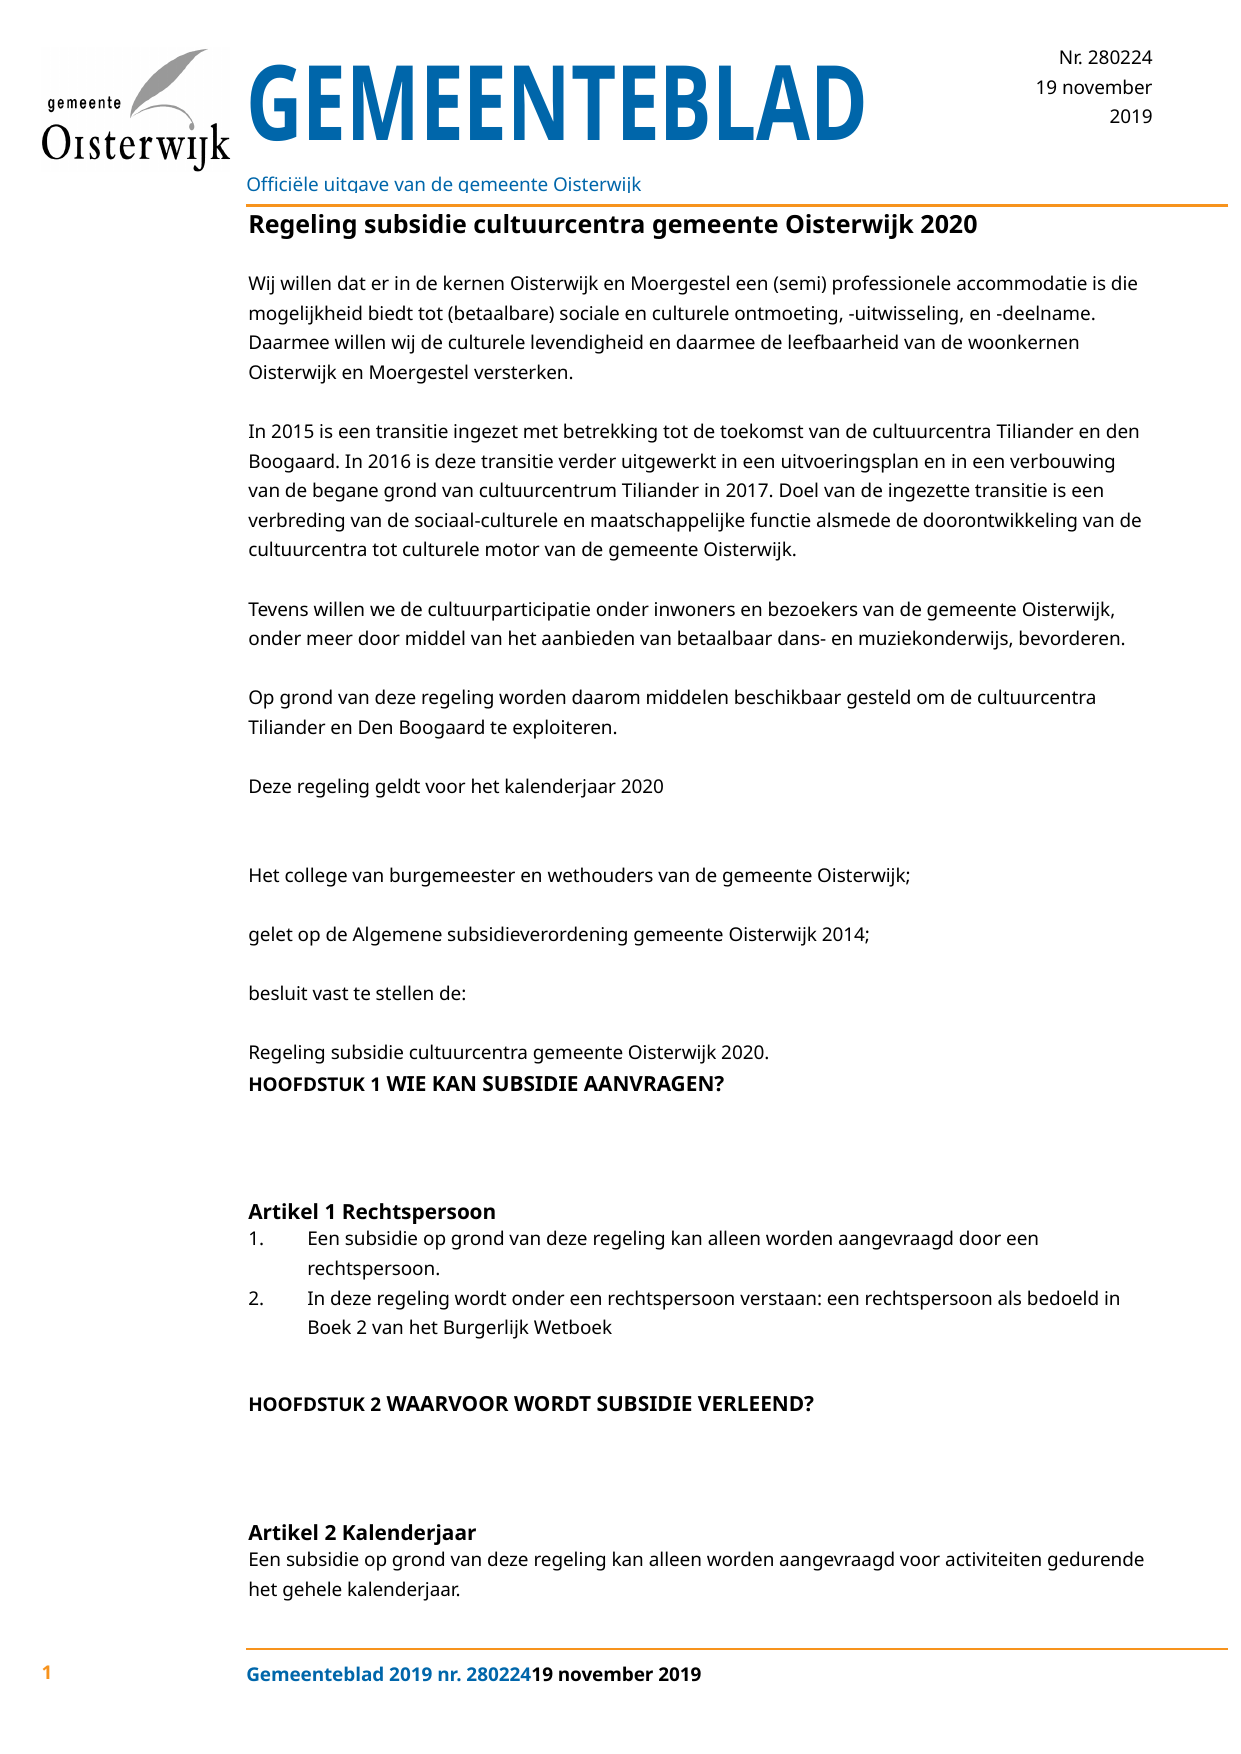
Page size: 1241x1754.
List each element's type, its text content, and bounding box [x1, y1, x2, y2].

text In 2015 is een transitie ingezet met betrekking tot de toekomst van de cultuurcentra Tiliander en den Boogaard. In 2016 is deze transitie verder uitgewerkt in een uitvoeringsplan en in een verbouwing van de begane grond van cultuurcentrum Tiliander in 2017. Doel van de ingezette transitie is een verbreding van de sociaal-culturele en maatschappelijke functie alsmede de doorontwikkeling van de cultuurcentra tot culturele motor van de gemeente Oisterwijk. [248, 418, 1152, 562]
text gelet op de Algemene subsidieverordening gemeente Oisterwijk 2014; [248, 921, 1152, 947]
picture [41, 47, 231, 172]
text Op grond van deze regeling worden daarom middelen beschikbaar gesteld om de cultuurcentra Tiliander en Den Boogaard te exploiteren. [248, 684, 1152, 740]
text Een subsidie op grond van deze regeling kan alleen worden aangevraagd voor activiteiten gedurende het gehele kalenderjaar. [248, 1546, 1152, 1601]
text Tevens willen we de cultuurparticipatie onder inwoners en bezoekers van de gemeente Oisterwijk, onder meer door middel van het aanbieden van betaalbaar dans- en muziekonderwijs, bevorderen. [248, 596, 1152, 651]
text HOOFDSTUK 1 WIE KAN SUBSIDIE AANVRAGEN? [248, 1069, 1152, 1097]
text Artikel 2 Kalenderjaar [248, 1518, 1152, 1546]
text Regeling subsidie cultuurcentra gemeente Oisterwijk 2020. [248, 1039, 1152, 1065]
text Deze regeling geldt voor het kalenderjaar 2020 [248, 773, 1152, 799]
list Een subsidie op grond van deze regeling kan alleen worden aangevraagd door een rechtspersoon. [248, 1226, 1152, 1281]
text Artikel 1 Rechtspersoon [248, 1197, 1152, 1226]
text Het college van burgemeester en wethouders van de gemeente Oisterwijk; [248, 862, 1152, 888]
text HOOFDSTUK 2 WAARVOOR WORDT SUBSIDIE VERLEEND? [248, 1389, 1152, 1418]
text Wij willen dat er in de kernen Oisterwijk en Moergestel een (semi) professionele accommodatie is die mogelijkheid biedt tot (betaalbare) sociale en culturele ontmoeting, -uitwisseling, en -deelname. Daarmee willen wij de culturele levendigheid en daarmee de leefbaarheid van de woonkernen Oisterwijk en Moergestel versterken. [248, 270, 1152, 385]
list In deze regeling wordt onder een rechtspersoon verstaan: een rechtspersoon als bedoeld in Boek 2 van het Burgerlijk Wetboek [248, 1285, 1152, 1340]
text besluit vast te stellen de: [248, 980, 1152, 1006]
text Regeling subsidie cultuurcentra gemeente Oisterwijk 2020 [248, 207, 1152, 241]
